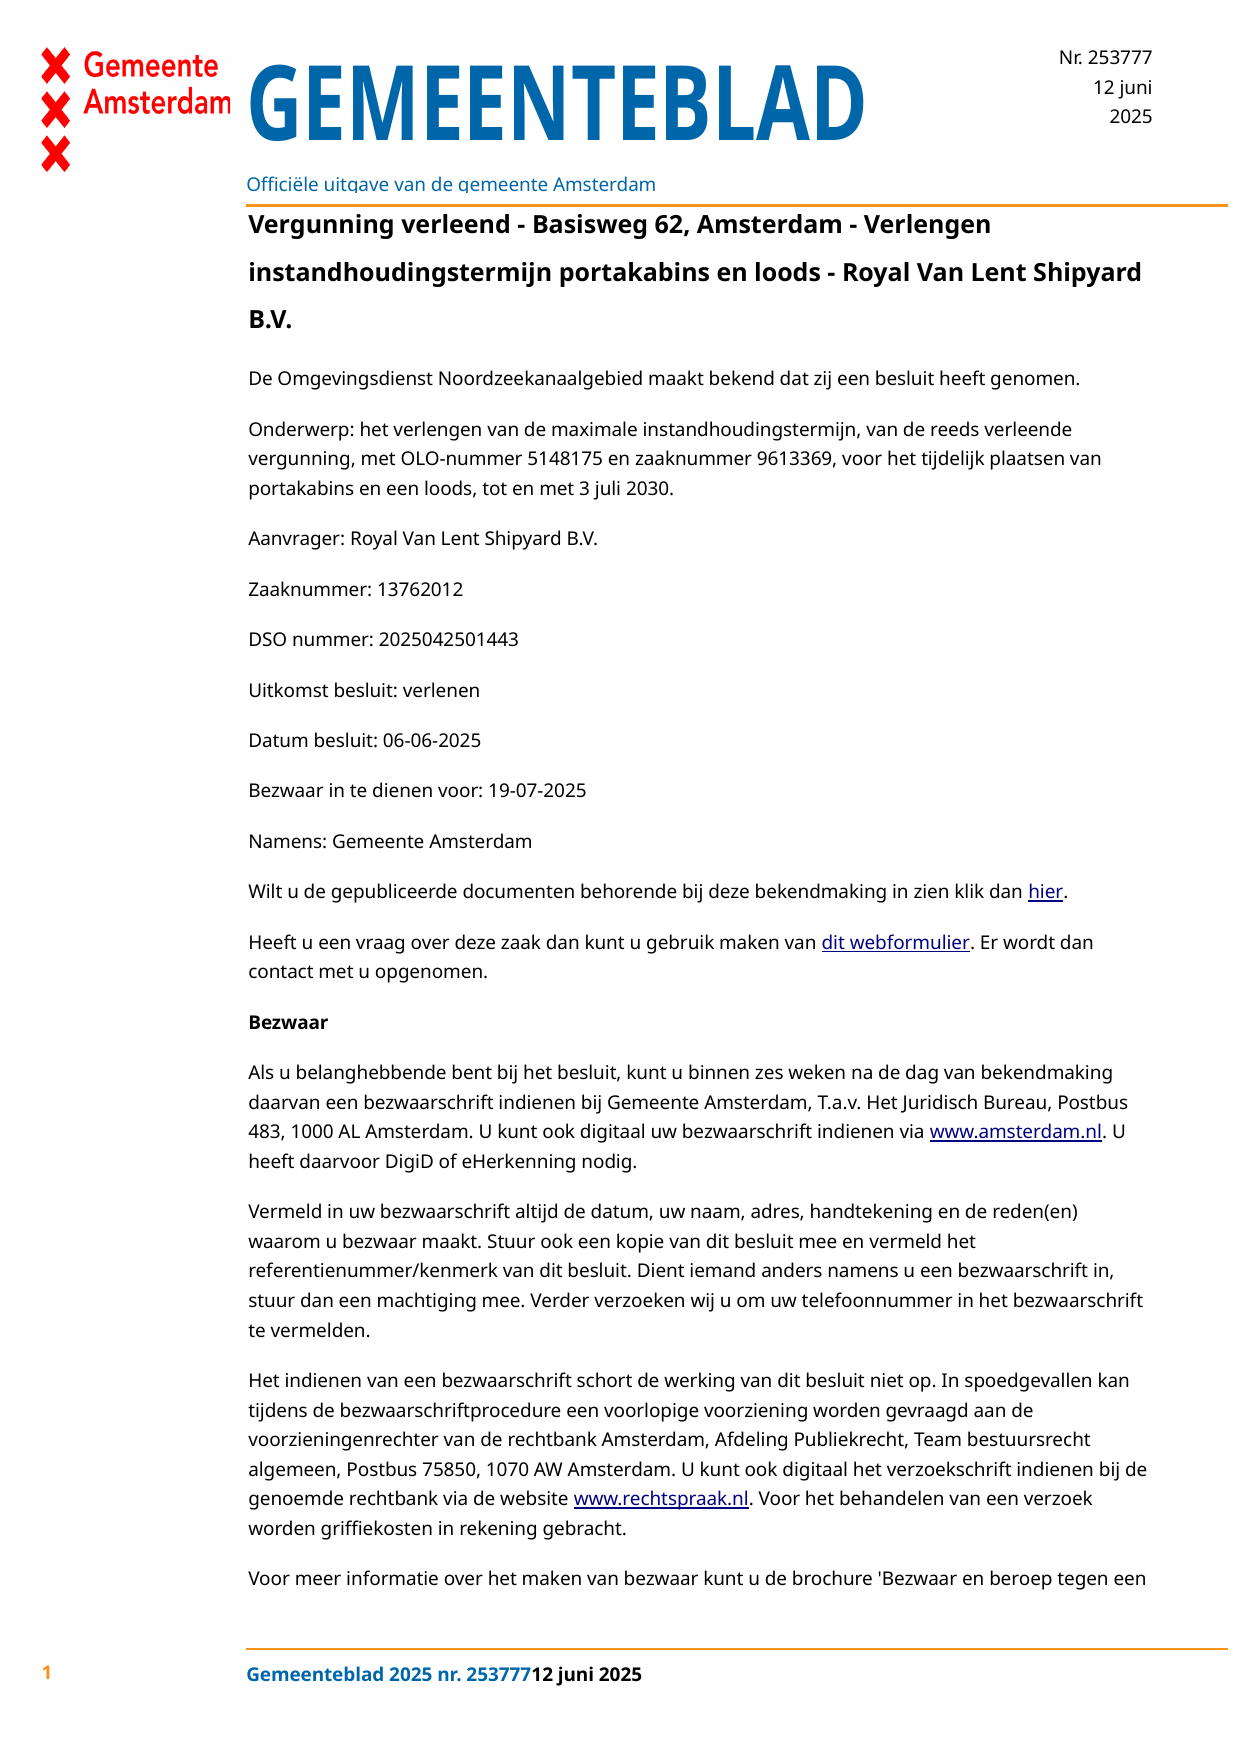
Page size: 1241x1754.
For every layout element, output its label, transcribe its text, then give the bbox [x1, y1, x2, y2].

text Uitkomst besluit: verlenen [248, 677, 1152, 702]
text Als u belanghebbende bent bij het besluit, kunt u binnen zes weken na de dag van bekendmaking daarvan een bezwaarschrift indienen bij Gemeente Amsterdam, T.a.v. Het Juridisch Bureau, Postbus 483, 1000 AL Amsterdam. U kunt ook digitaal uw bezwaarschrift indienen via www.amsterdam.nl. U heeft daarvoor DigiD of eHerkenning nodig. [248, 1059, 1152, 1174]
text Vergunning verleend - Basisweg 62, Amsterdam - Verlengen instandhoudingstermijn portakabins en loods - Royal Van Lent Shipyard B.V. [248, 207, 1152, 336]
text Voor meer informatie over het maken van bezwaar kunt u de brochure 'Bezwaar en beroep tegen een [248, 1566, 1152, 1591]
text Wilt u de gepubliceerde documenten behorende bij deze bekendmaking in zien klik dan hier. [248, 878, 1152, 904]
text Onderwerp: het verlengen van de maximale instandhoudingstermijn, van de reeds verleende vergunning, met OLO-nummer 5148175 en zaaknummer 9613369, voor het tijdelijk plaatsen van portakabins en een loods, tot en met 3 juli 2030. [248, 416, 1152, 501]
text Bezwaar [248, 1009, 1152, 1034]
text Het indienen van een bezwaarschrift schort de werking van dit besluit niet op. In spoedgevallen kan tijdens de bezwaarschriftprocedure een voorlopige voorziening worden gevraagd aan de voorzieningenrechter van de rechtbank Amsterdam, Afdeling Publiekrecht, Team bestuursrecht algemeen, Postbus 75850, 1070 AW Amsterdam. U kunt ook digitaal het verzoekschrift indienen bij de genoemde rechtbank via de website www.rechtspraak.nl. Voor het behandelen van een verzoek worden griffiekosten in rekening gebracht. [248, 1367, 1152, 1541]
text Zaaknummer: 13762012 [248, 576, 1152, 602]
text Bezwaar in te dienen voor: 19-07-2025 [248, 778, 1152, 803]
text Heeft u een vraag over deze zaak dan kunt u gebruik maken van dit webformulier. Er wordt dan contact met u opgenomen. [248, 929, 1152, 984]
text Namens: Gemeente Amsterdam [248, 828, 1152, 854]
text DSO nummer: 2025042501443 [248, 626, 1152, 652]
text Vermeld in uw bezwaarschrift altijd de datum, uw naam, adres, handtekening en de reden(en) waarom u bezwaar maakt. Stuur ook een kopie van dit besluit mee en vermeld het referentienummer/kenmerk van dit besluit. Dient iemand anders namens u een bezwaarschrift in, stuur dan een machtiging mee. Verder verzoeken wij u om uw telefoonnummer in het bezwaarschrift te vermelden. [248, 1198, 1152, 1342]
picture [41, 47, 231, 172]
text Aanvrager: Royal Van Lent Shipyard B.V. [248, 526, 1152, 551]
text Datum besluit: 06-06-2025 [248, 727, 1152, 753]
text De Omgevingsdienst Noordzeekanaalgebied maakt bekend dat zij een besluit heeft genomen. [248, 366, 1152, 391]
